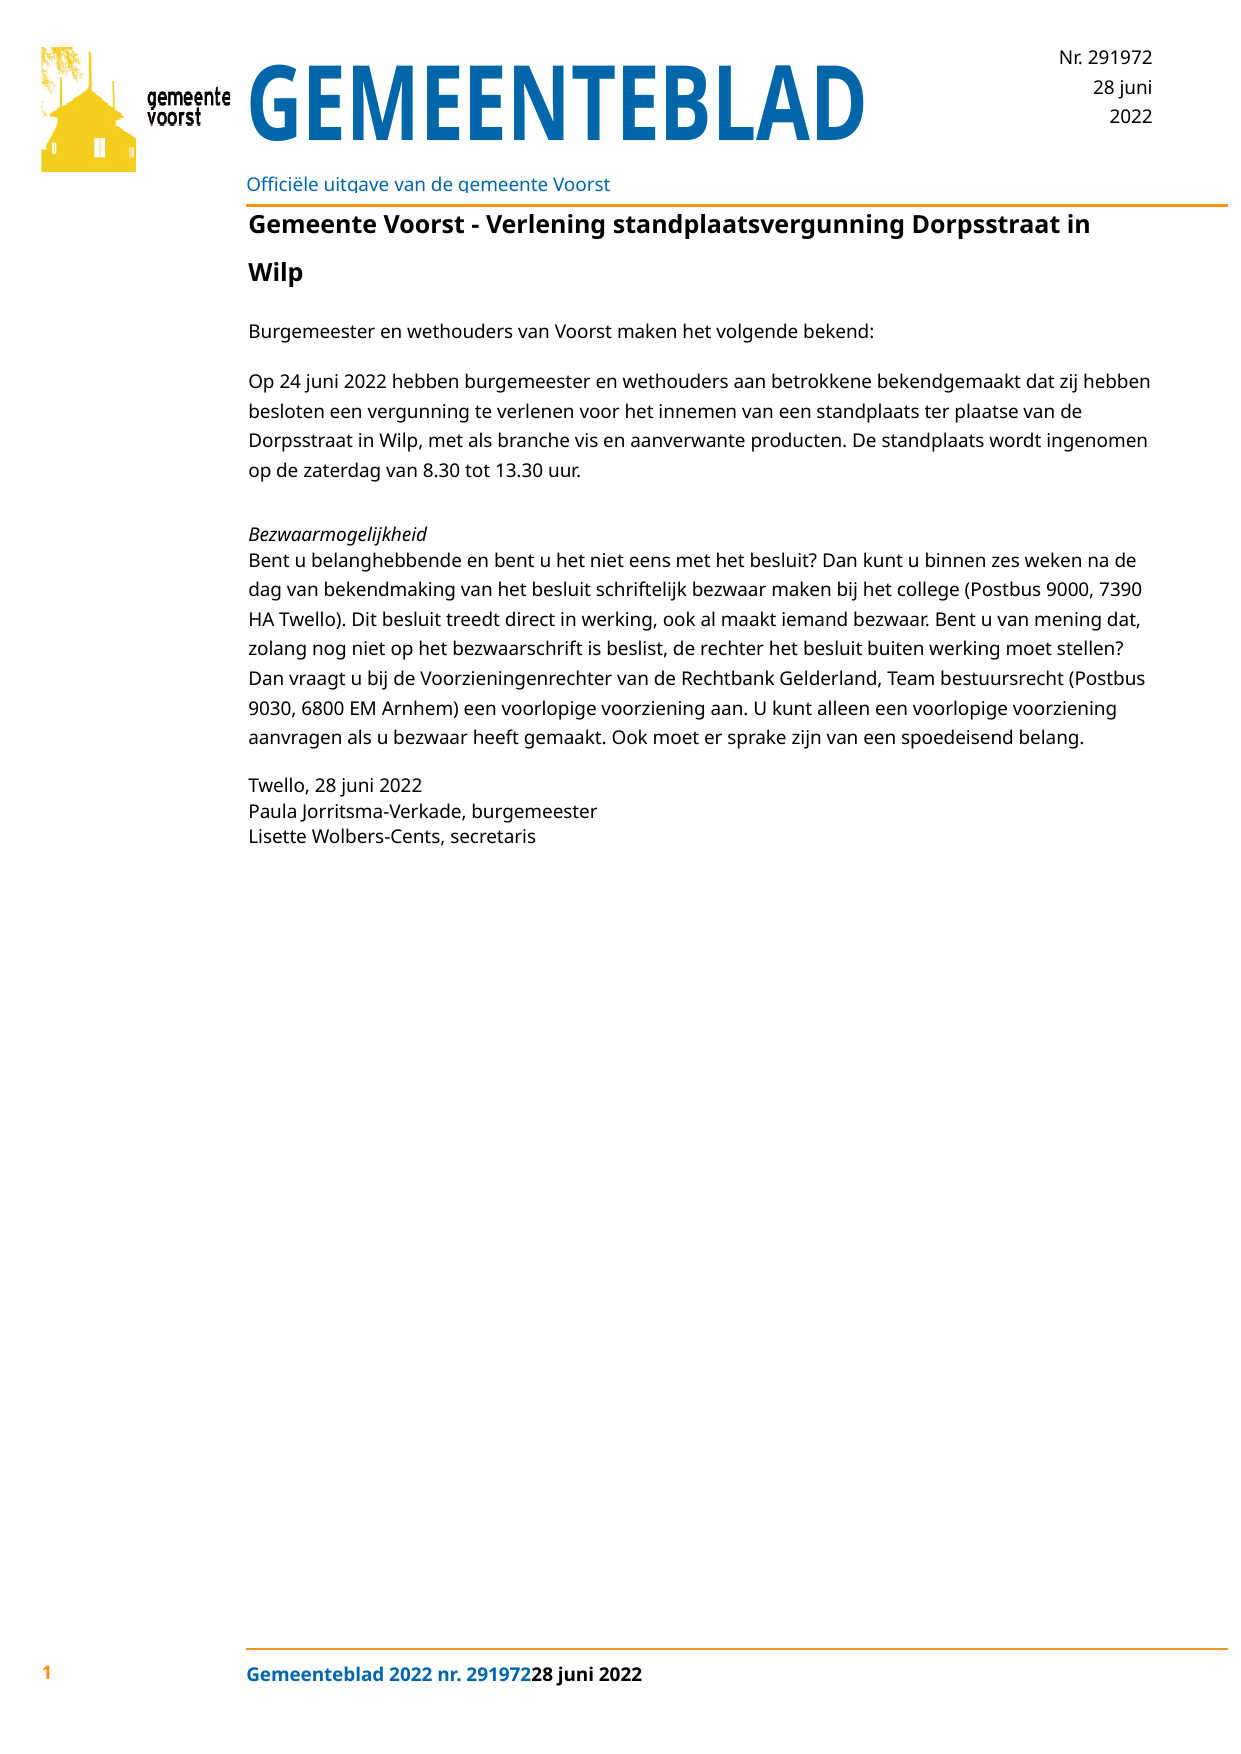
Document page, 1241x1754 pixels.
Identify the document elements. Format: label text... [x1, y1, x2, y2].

text Op 24 juni 2022 hebben burgemeester en wethouders aan betrokkene bekendgemaakt dat zij hebben besloten een vergunning te verlenen voor het innemen van een standplaats ter plaatse van de Dorpsstraat in Wilp, met als branche vis en aanverwante producten. De standplaats wordt ingenomen op de zaterdag van 8.30 tot 13.30 uur. [248, 368, 1152, 483]
text Bent u belanghebbende en bent u het niet eens met het besluit? Dan kunt u binnen zes weken na de dag van bekendmaking van het besluit schriftelijk bezwaar maken bij het college (Postbus 9000, 7390 HA Twello). Dit besluit treedt direct in werking, ook al maakt iemand bezwaar. Bent u van mening dat, zolang nog niet op het bezwaarschrift is beslist, de rechter het besluit buiten werking moet stellen? Dan vraagt u bij de Voorzieningenrechter van de Rechtbank Gelderland, Team bestuursrecht (Postbus 9030, 6800 EM Arnhem) een voorlopige voorziening aan. U kunt alleen een voorlopige voorziening aanvragen als u bezwaar heeft gemaakt. Ook moet er sprake zijn van een spoedeisend belang. [248, 547, 1152, 750]
text Twello, 28 juni 2022 [248, 772, 1152, 798]
text Bezwaarmogelijkheid [248, 521, 1152, 547]
text Lisette Wolbers-Cents, secretaris [248, 823, 1152, 849]
text Paula Jorritsma-Verkade, burgemeester [248, 798, 1152, 823]
text Burgemeester en wethouders van Voorst maken het volgende bekend: [248, 318, 1152, 344]
picture [41, 47, 231, 172]
text Gemeente Voorst - Verlening standplaatsvergunning Dorpsstraat in Wilp [248, 207, 1152, 288]
